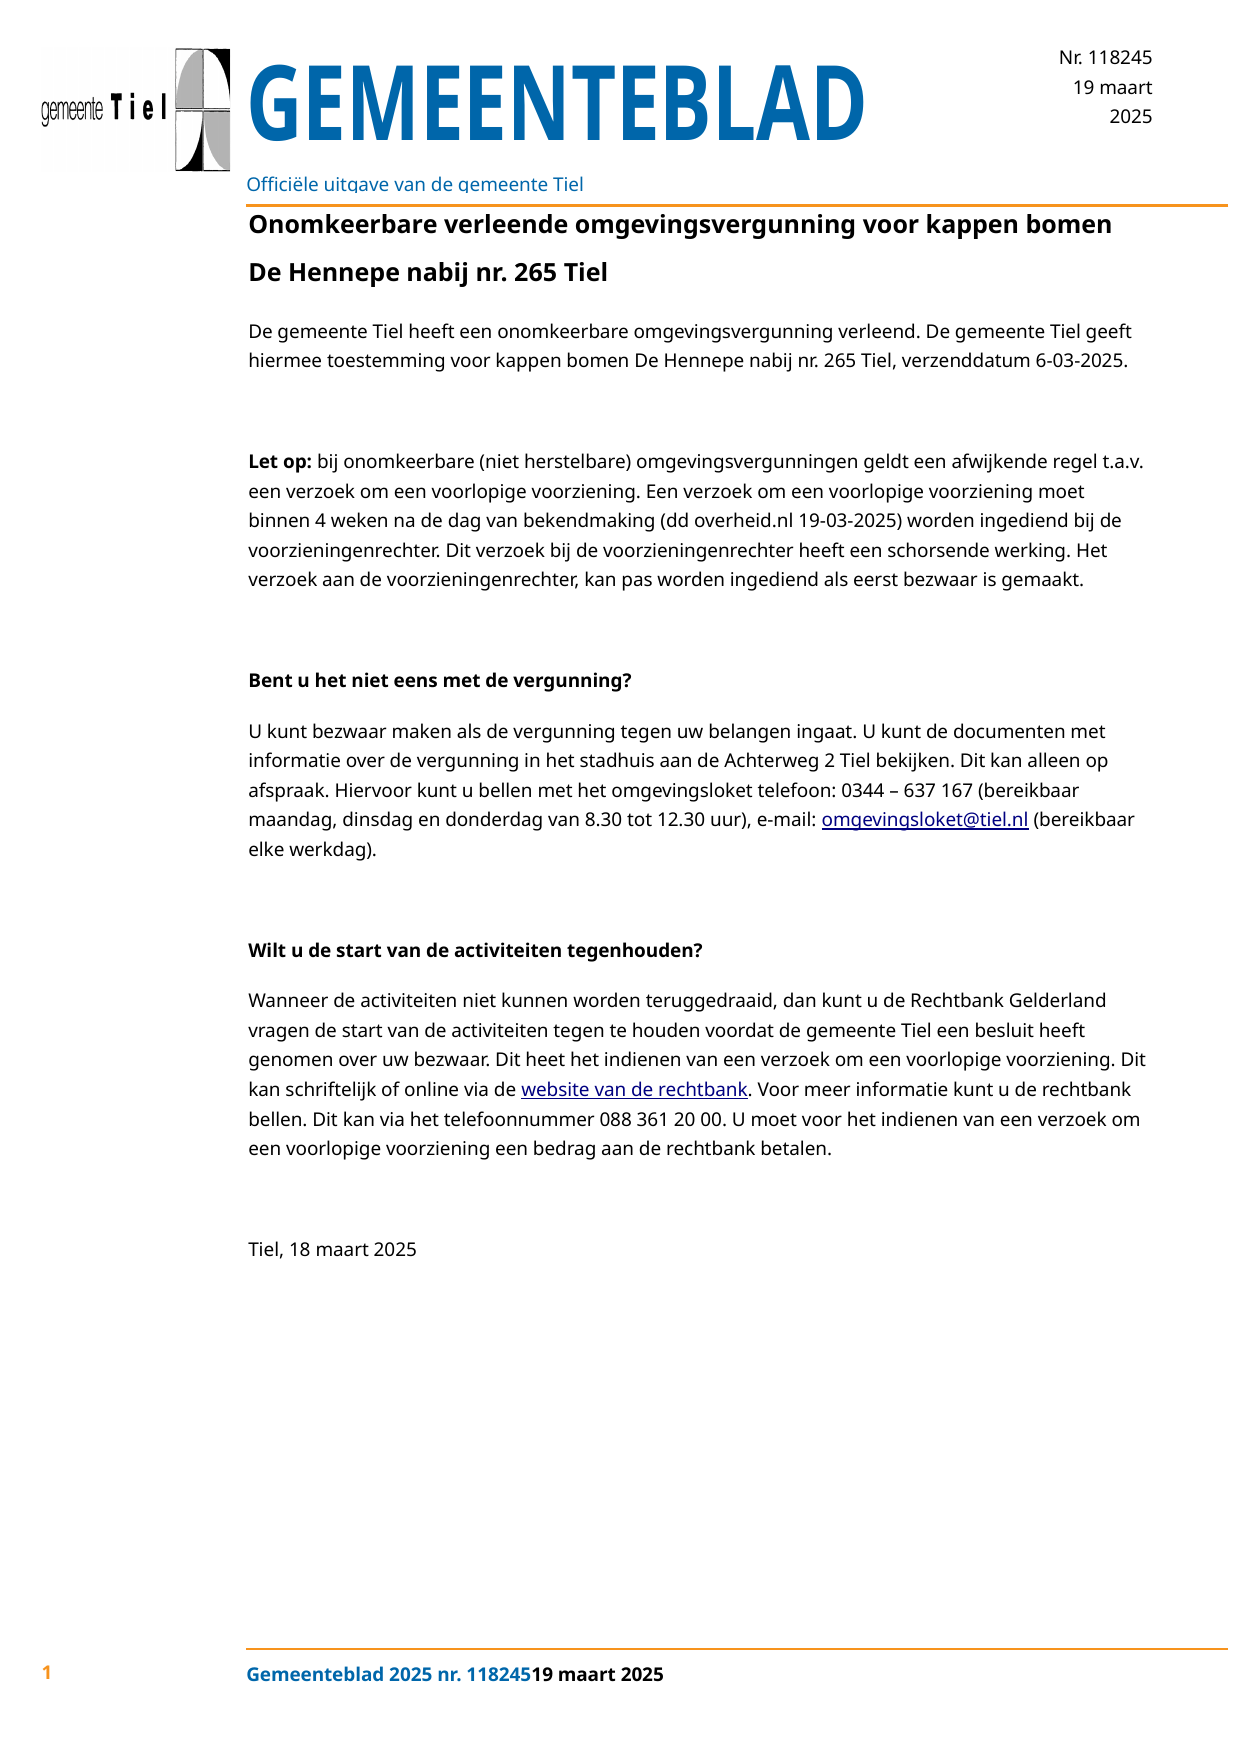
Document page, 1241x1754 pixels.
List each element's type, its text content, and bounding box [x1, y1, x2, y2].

text Bent u het niet eens met de vergunning? [248, 667, 1152, 693]
text U kunt bezwaar maken als de vergunning tegen uw belangen ingaat. U kunt de documenten met informatie over de vergunning in het stadhuis aan de Achterweg 2 Tiel bekijken. Dit kan alleen op afspraak. Hiervoor kunt u bellen met het omgevingsloket telefoon: 0344 – 637 167 (bereikbaar maandag, dinsdag en donderdag van 8.30 tot 12.30 uur), e-mail: omgevingsloket@tiel.nl (bereikbaar elke werkdag). [248, 718, 1152, 862]
text Onomkeerbare verleende omgevingsvergunning voor kappen bomen De Hennepe nabij nr. 265 Tiel [248, 207, 1152, 288]
text De gemeente Tiel heeft een onomkeerbare omgevingsvergunning verleend. De gemeente Tiel geeft hiermee toestemming voor kappen bomen De Hennepe nabij nr. 265 Tiel, verzenddatum 6-03-2025. [248, 318, 1152, 373]
text Let op: bij onomkeerbare (niet herstelbare) omgevingsvergunningen geldt een afwijkende regel t.a.v. een verzoek om een voorlopige voorziening. Een verzoek om een voorlopige voorziening moet binnen 4 weken na de dag van bekendmaking (dd overheid.nl 19-03-2025) worden ingediend bij de voorzieningenrechter. Dit verzoek bij de voorzieningenrechter heeft een schorsende werking. Het verzoek aan de voorzieningenrechter, kan pas worden ingediend als eerst bezwaar is gemaakt. [248, 448, 1152, 592]
picture [41, 47, 231, 172]
text Tiel, 18 maart 2025 [248, 1236, 1152, 1262]
text Wilt u de start van de activiteiten tegenhouden? [248, 937, 1152, 963]
text Wanneer de activiteiten niet kunnen worden teruggedraaid, dan kunt u de Rechtbank Gelderland vragen de start van de activiteiten tegen te houden voordat de gemeente Tiel een besluit heeft genomen over uw bezwaar. Dit heet het indienen van een verzoek om een voorlopige voorziening. Dit kan schriftelijk of online via de website van de rechtbank. Voor meer informatie kunt u de rechtbank bellen. Dit kan via het telefoonnummer 088 361 20 00. U moet voor het indienen van een verzoek om een voorlopige voorziening een bedrag aan de rechtbank betalen. [248, 987, 1152, 1161]
